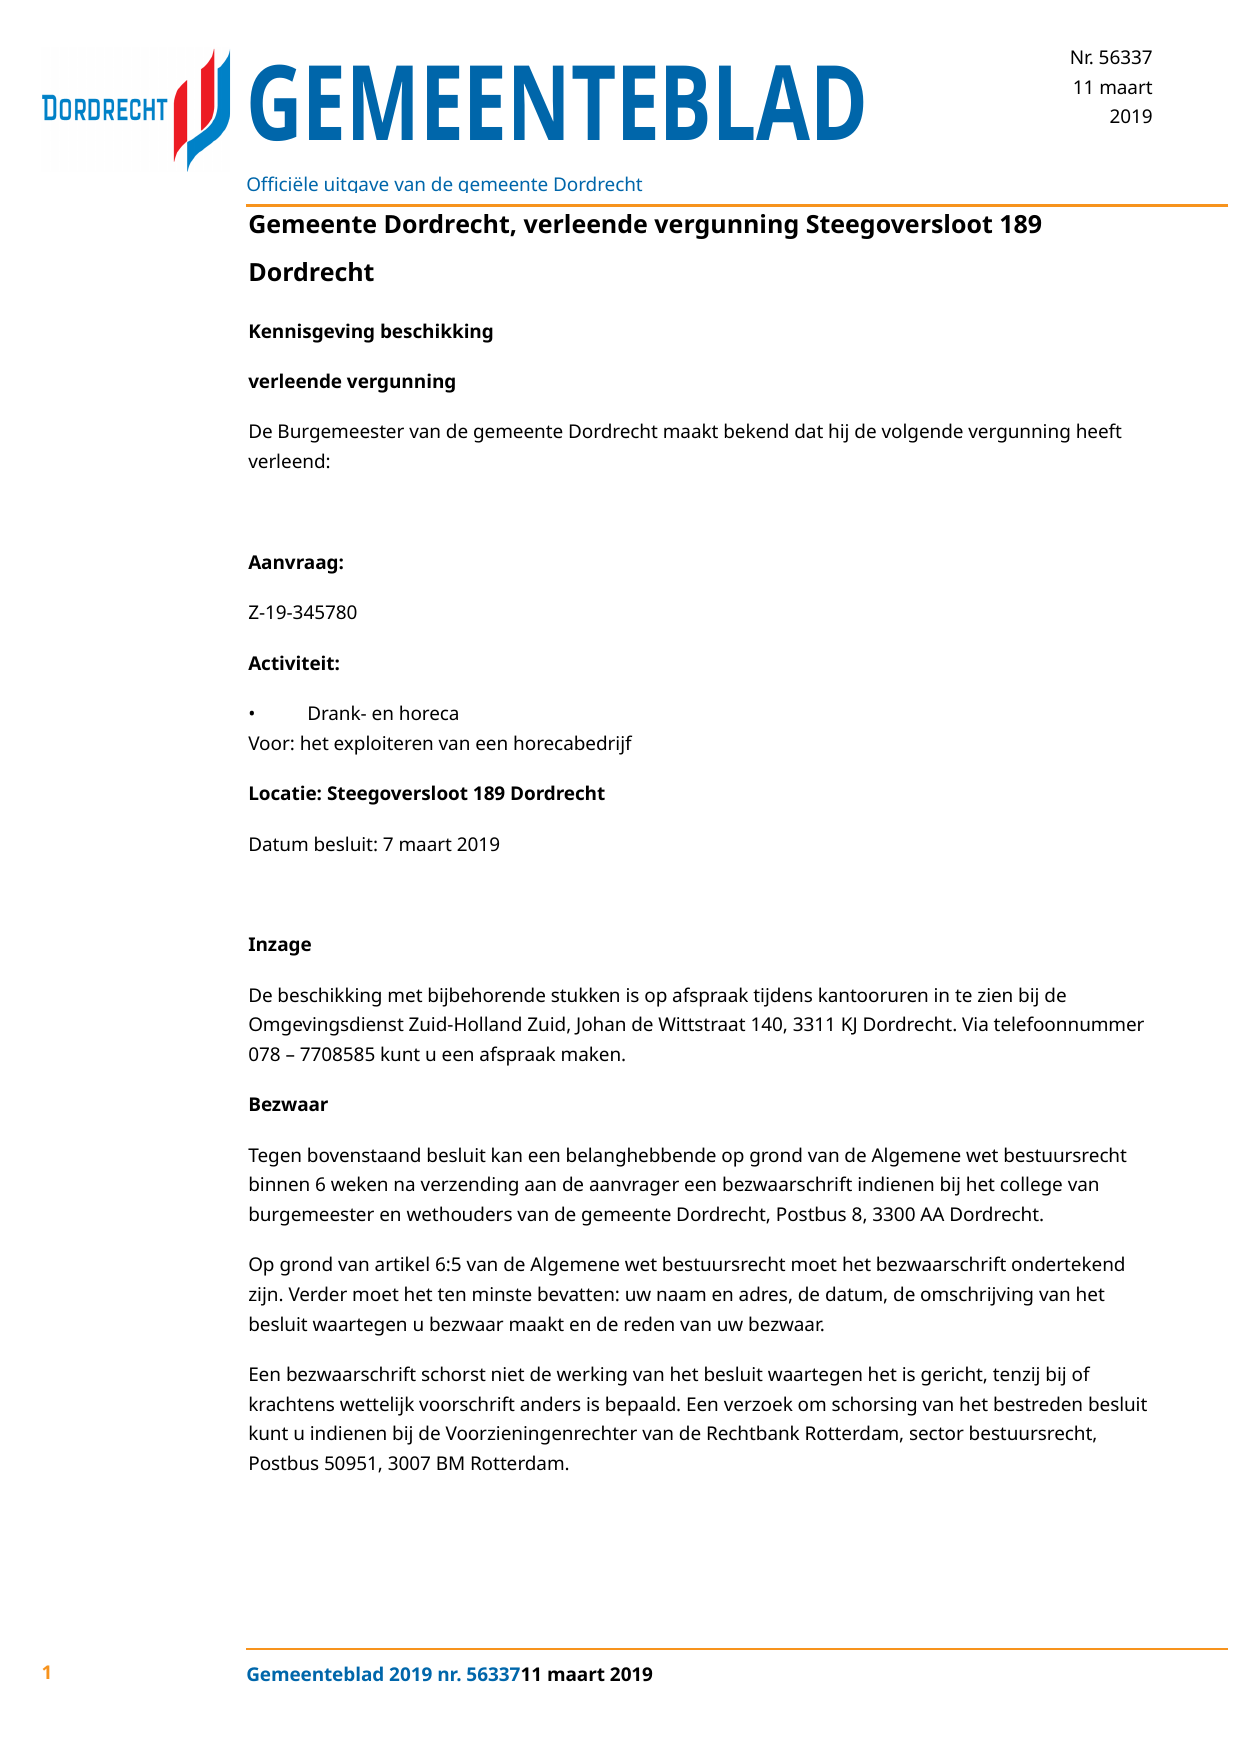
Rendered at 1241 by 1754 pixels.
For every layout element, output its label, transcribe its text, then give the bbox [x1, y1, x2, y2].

text Inzage [248, 932, 1152, 957]
text Kennisgeving beschikking [248, 318, 1152, 344]
text Voor: het exploiteren van een horecabedrijf [248, 730, 1152, 756]
text Locatie: Steegoversloot 189 Dordrecht [248, 780, 1152, 806]
text Op grond van artikel 6:5 van de Algemene wet bestuursrecht moet het bezwaarschrift ondertekend zijn. Verder moet het ten minste bevatten: uw naam en adres, de datum, de omschrijving van het besluit waartegen u bezwaar maakt en de reden van uw bezwaar. [248, 1252, 1152, 1337]
list Drank- en horeca [248, 700, 1152, 726]
text Z-19-345780 [248, 599, 1152, 625]
text Activiteit: [248, 650, 1152, 676]
text De beschikking met bijbehorende stukken is op afspraak tijdens kantooruren in te zien bij de Omgevingsdienst Zuid-Holland Zuid, Johan de Wittstraat 140, 3311 KJ Dordrecht. Via telefoonnummer 078 – 7708585 kunt u een afspraak maken. [248, 982, 1152, 1067]
text Aanvraag: [248, 549, 1152, 575]
text Gemeente Dordrecht, verleende vergunning Steegoversloot 189 Dordrecht [248, 207, 1152, 288]
text verleende vergunning [248, 368, 1152, 394]
text Datum besluit: 7 maart 2019 [248, 831, 1152, 857]
text Tegen bovenstaand besluit kan een belanghebbende op grond van de Algemene wet bestuursrecht binnen 6 weken na verzending aan de aanvrager een bezwaarschrift indienen bij het college van burgemeester en wethouders van de gemeente Dordrecht, Postbus 8, 3300 AA Dordrecht. [248, 1142, 1152, 1227]
picture [41, 47, 231, 172]
text Bezwaar [248, 1092, 1152, 1117]
text De Burgemeester van de gemeente Dordrecht maakt bekend dat hij de volgende vergunning heeft verleend: [248, 419, 1152, 474]
text Een bezwaarschrift schorst niet de werking van het besluit waartegen het is gericht, tenzij bij of krachtens wettelijk voorschrift anders is bepaald. Een verzoek om schorsing van het bestreden besluit kunt u indienen bij de Voorzieningenrechter van de Rechtbank Rotterdam, sector bestuursrecht, Postbus 50951, 3007 BM Rotterdam. [248, 1361, 1152, 1476]
